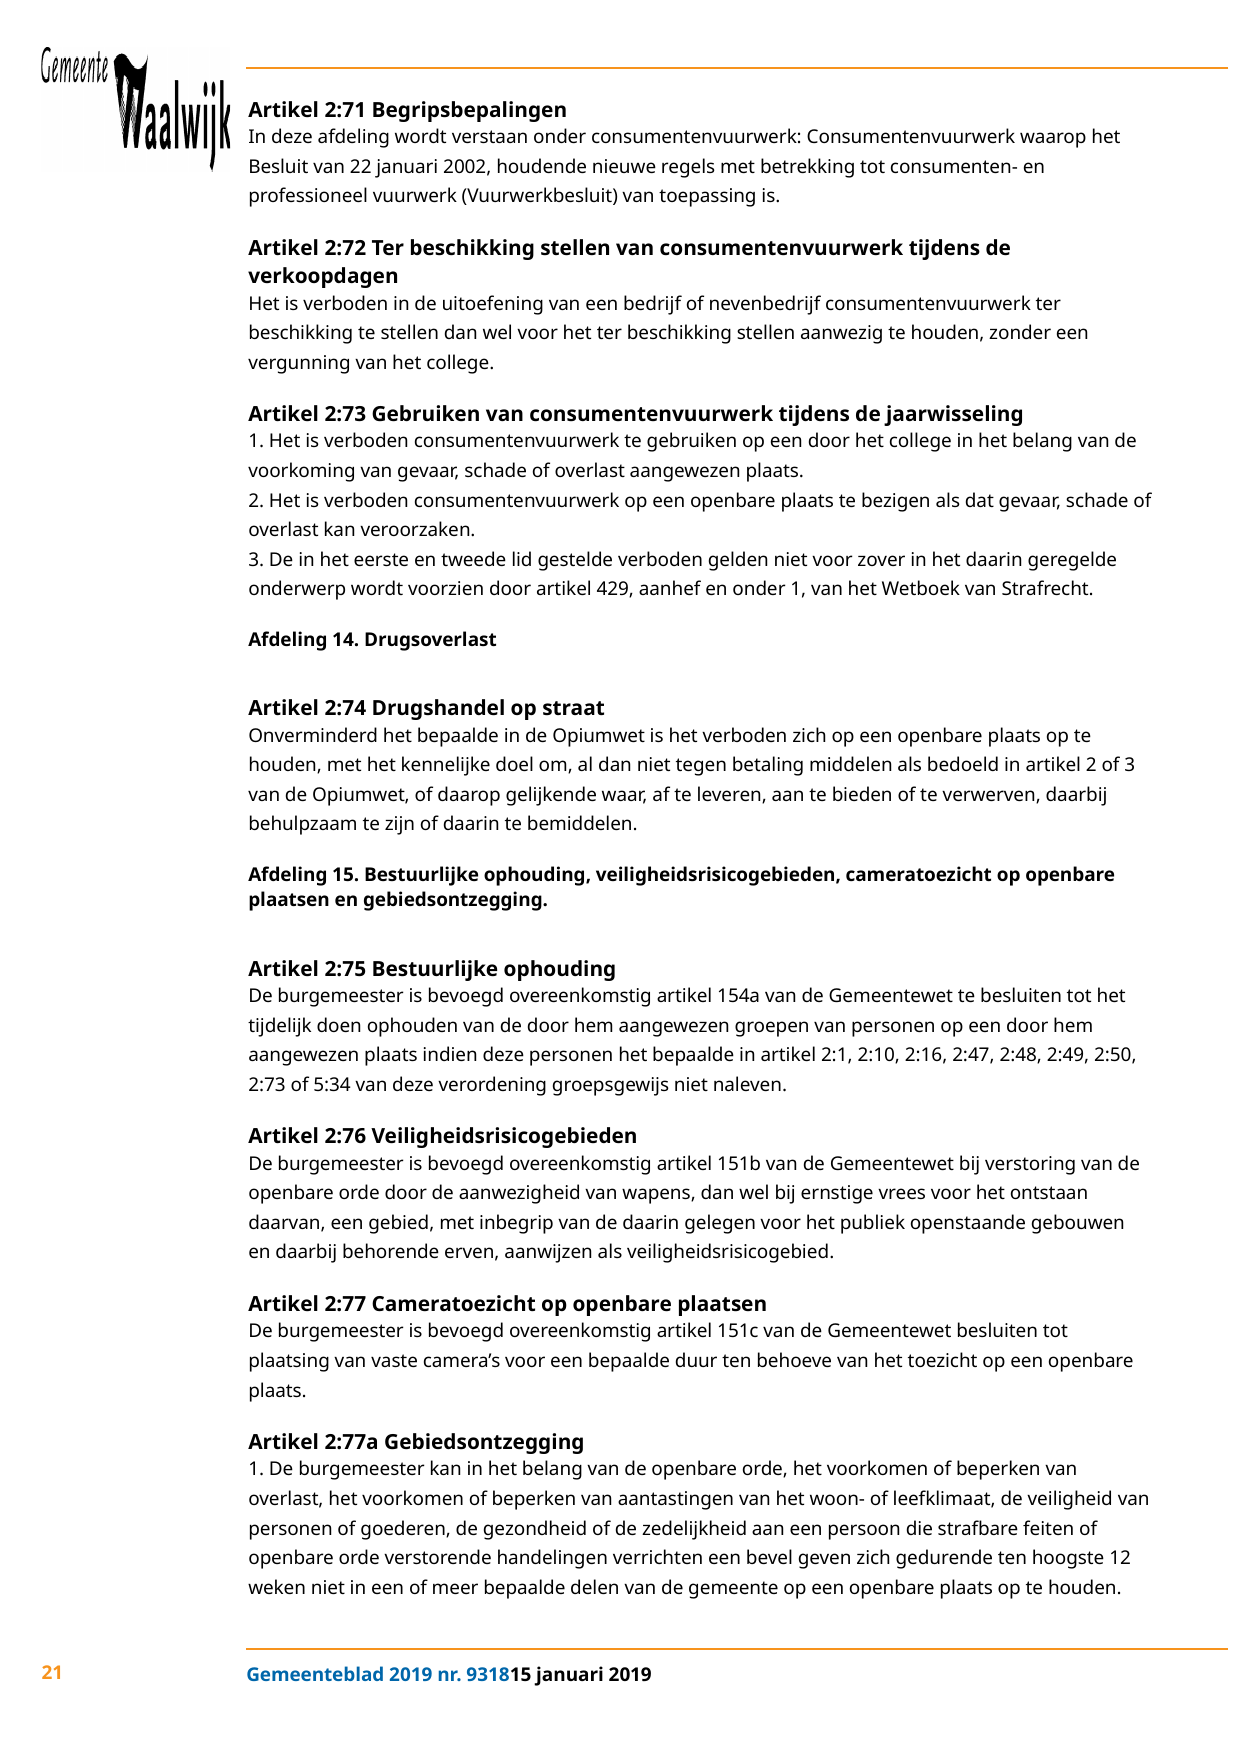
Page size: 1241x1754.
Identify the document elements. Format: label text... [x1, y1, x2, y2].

text De burgemeester is bevoegd overeenkomstig artikel 151b van de Gemeentewet bij verstoring van de openbare orde door de aanwezigheid van wapens, dan wel bij ernstige vrees voor het ontstaan daarvan, een gebied, met inbegrip van de daarin gelegen voor het publiek openstaande gebouwen en daarbij behorende erven, aanwijzen als veiligheidsrisicogebied. [248, 1150, 1152, 1264]
text 2. Het is verboden consumentenvuurwerk op een openbare plaats te bezigen als dat gevaar, schade of overlast kan veroorzaken. [248, 487, 1152, 542]
text Artikel 2:76 Veiligheidsrisicogebieden [248, 1122, 1152, 1150]
text 1. De burgemeester kan in het belang van de openbare orde, het voorkomen of beperken van overlast, het voorkomen of beperken van aantastingen van het woon- of leefklimaat, de veiligheid van personen of goederen, de gezondheid of de zedelijkheid aan een persoon die strafbare feiten of openbare orde verstorende handelingen verrichten een bevel geven zich gedurende ten hoogste 12 weken niet in een of meer bepaalde delen van de gemeente op een openbare plaats op te houden. [248, 1456, 1152, 1600]
text Artikel 2:71 Begripsbepalingen [248, 95, 1152, 123]
text Het is verboden in de uitoefening van een bedrijf of nevenbedrijf consumentenvuurwerk ter beschikking te stellen dan wel voor het ter beschikking stellen aanwezig te houden, zonder een vergunning van het college. [248, 290, 1152, 374]
text Artikel 2:74 Drugshandel op straat [248, 693, 1152, 722]
picture [41, 47, 231, 172]
text Artikel 2:77 Cameratoezicht op openbare plaatsen [248, 1289, 1152, 1318]
text De burgemeester is bevoegd overeenkomstig artikel 154a van de Gemeentewet te besluiten tot het tijdelijk doen ophouden van de door hem aangewezen groepen van personen op een door hem aangewezen plaats indien deze personen het bepaalde in artikel 2:1, 2:10, 2:16, 2:47, 2:48, 2:49, 2:50, 2:73 of 5:34 van deze verordening groepsgewijs niet naleven. [248, 982, 1152, 1097]
text Artikel 2:73 Gebruiken van consumentenvuurwerk tijdens de jaarwisseling [248, 399, 1152, 428]
text In deze afdeling wordt verstaan onder consumentenvuurwerk: Consumentenvuurwerk waarop het Besluit van 22 januari 2002, houdende nieuwe regels met betrekking tot consumenten- en professioneel vuurwerk (Vuurwerkbesluit) van toepassing is. [248, 123, 1152, 208]
text Artikel 2:75 Bestuurlijke ophouding [248, 954, 1152, 982]
text Afdeling 15. Bestuurlijke ophouding, veiligheidsrisicogebieden, cameratoezicht op openbare plaatsen en gebiedsontzegging. [248, 861, 1152, 912]
text Artikel 2:72 Ter beschikking stellen van consumentenvuurwerk tijdens de verkoopdagen [248, 233, 1152, 290]
text Afdeling 14. Drugsoverlast [248, 626, 1152, 652]
text De burgemeester is bevoegd overeenkomstig artikel 151c van de Gemeentewet besluiten tot plaatsing van vaste camera’s voor een bepaalde duur ten behoeve van het toezicht op een openbare plaats. [248, 1318, 1152, 1402]
text Onverminderd het bepaalde in de Opiumwet is het verboden zich op een openbare plaats op te houden, met het kennelijke doel om, al dan niet tegen betaling middelen als bedoeld in artikel 2 of 3 van de Opiumwet, of daarop gelijkende waar, af te leveren, aan te bieden of te verwerven, daarbij behulpzaam te zijn of daarin te bemiddelen. [248, 722, 1152, 836]
text 3. De in het eerste en tweede lid gestelde verboden gelden niet voor zover in het daarin geregelde onderwerp wordt voorzien door artikel 429, aanhef en onder 1, van het Wetboek van Strafrecht. [248, 546, 1152, 601]
text Artikel 2:77a Gebiedsontzegging [248, 1427, 1152, 1456]
text 1. Het is verboden consumentenvuurwerk te gebruiken op een door het college in het belang van de voorkoming van gevaar, schade of overlast aangewezen plaats. [248, 428, 1152, 483]
